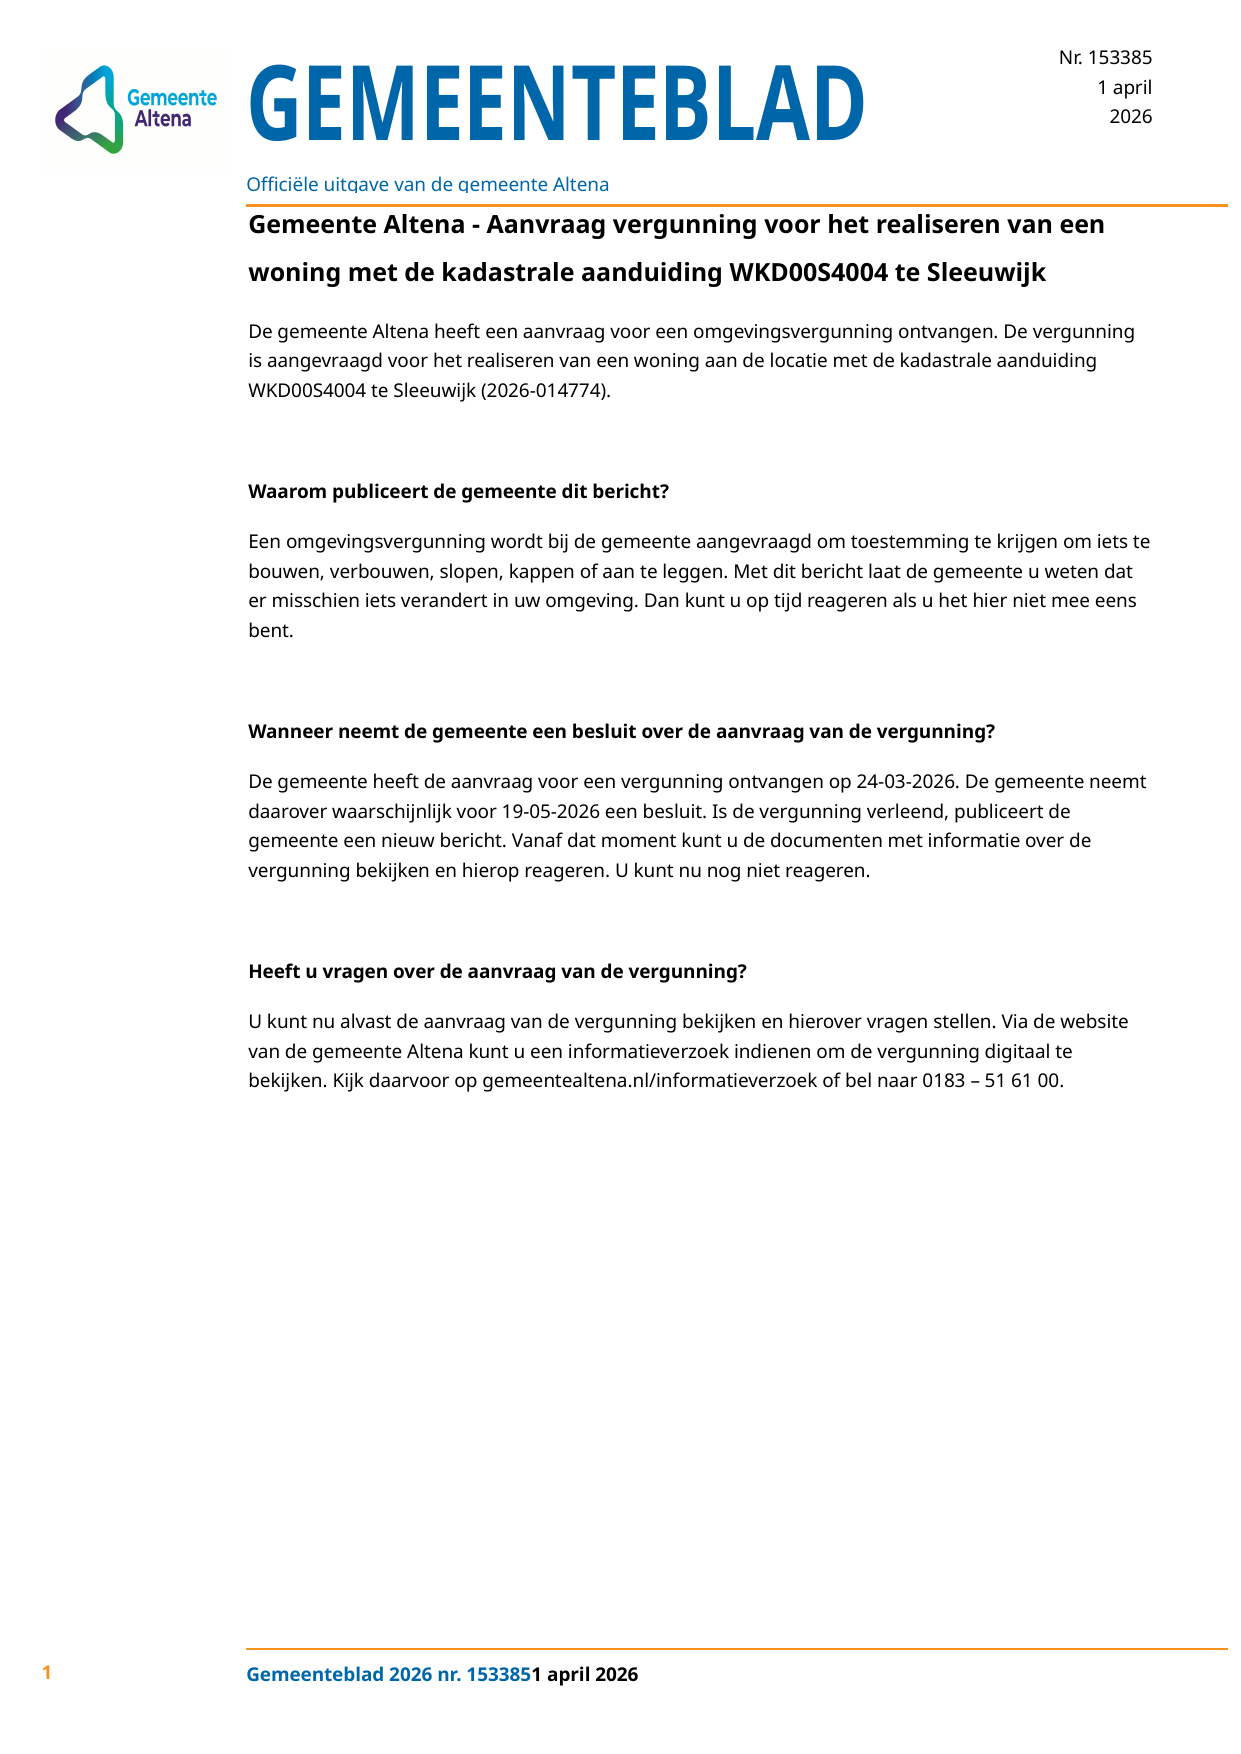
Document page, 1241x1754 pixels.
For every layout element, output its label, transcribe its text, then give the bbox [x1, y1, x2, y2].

text Wanneer neemt de gemeente een besluit over de aanvraag van de vergunning? [248, 718, 1152, 744]
text Een omgevingsvergunning wordt bij de gemeente aangevraagd om toestemming te krijgen om iets te bouwen, verbouwen, slopen, kappen of aan te leggen. Met dit bericht laat de gemeente u weten dat er misschien iets verandert in uw omgeving. Dan kunt u op tijd reageren als u het hier niet mee eens bent. [248, 528, 1152, 643]
text Heeft u vragen over de aanvraag van de vergunning? [248, 958, 1152, 984]
text De gemeente Altena heeft een aanvraag voor een omgevingsvergunning ontvangen. De vergunning is aangevraagd voor het realiseren van een woning aan de locatie met de kadastrale aanduiding WKD00S4004 te Sleeuwijk (2026-014774). [248, 318, 1152, 403]
text U kunt nu alvast de aanvraag van de vergunning bekijken en hierover vragen stellen. Via de website van de gemeente Altena kunt u een informatieverzoek indienen om de vergunning digitaal te bekijken. Kijk daarvoor op gemeentealtena.nl/informatieverzoek of bel naar 0183 – 51 61 00. [248, 1008, 1152, 1093]
picture [41, 47, 231, 172]
text Gemeente Altena - Aanvraag vergunning voor het realiseren van een woning met de kadastrale aanduiding WKD00S4004 te Sleeuwijk [248, 207, 1152, 288]
text Waarom publiceert de gemeente dit bericht? [248, 478, 1152, 504]
text De gemeente heeft de aanvraag voor een vergunning ontvangen op 24-03-2026. De gemeente neemt daarover waarschijnlijk voor 19-05-2026 een besluit. Is de vergunning verleend, publiceert de gemeente een nieuw bericht. Vanaf dat moment kunt u de documenten met informatie over de vergunning bekijken en hierop reageren. U kunt nu nog niet reageren. [248, 768, 1152, 883]
